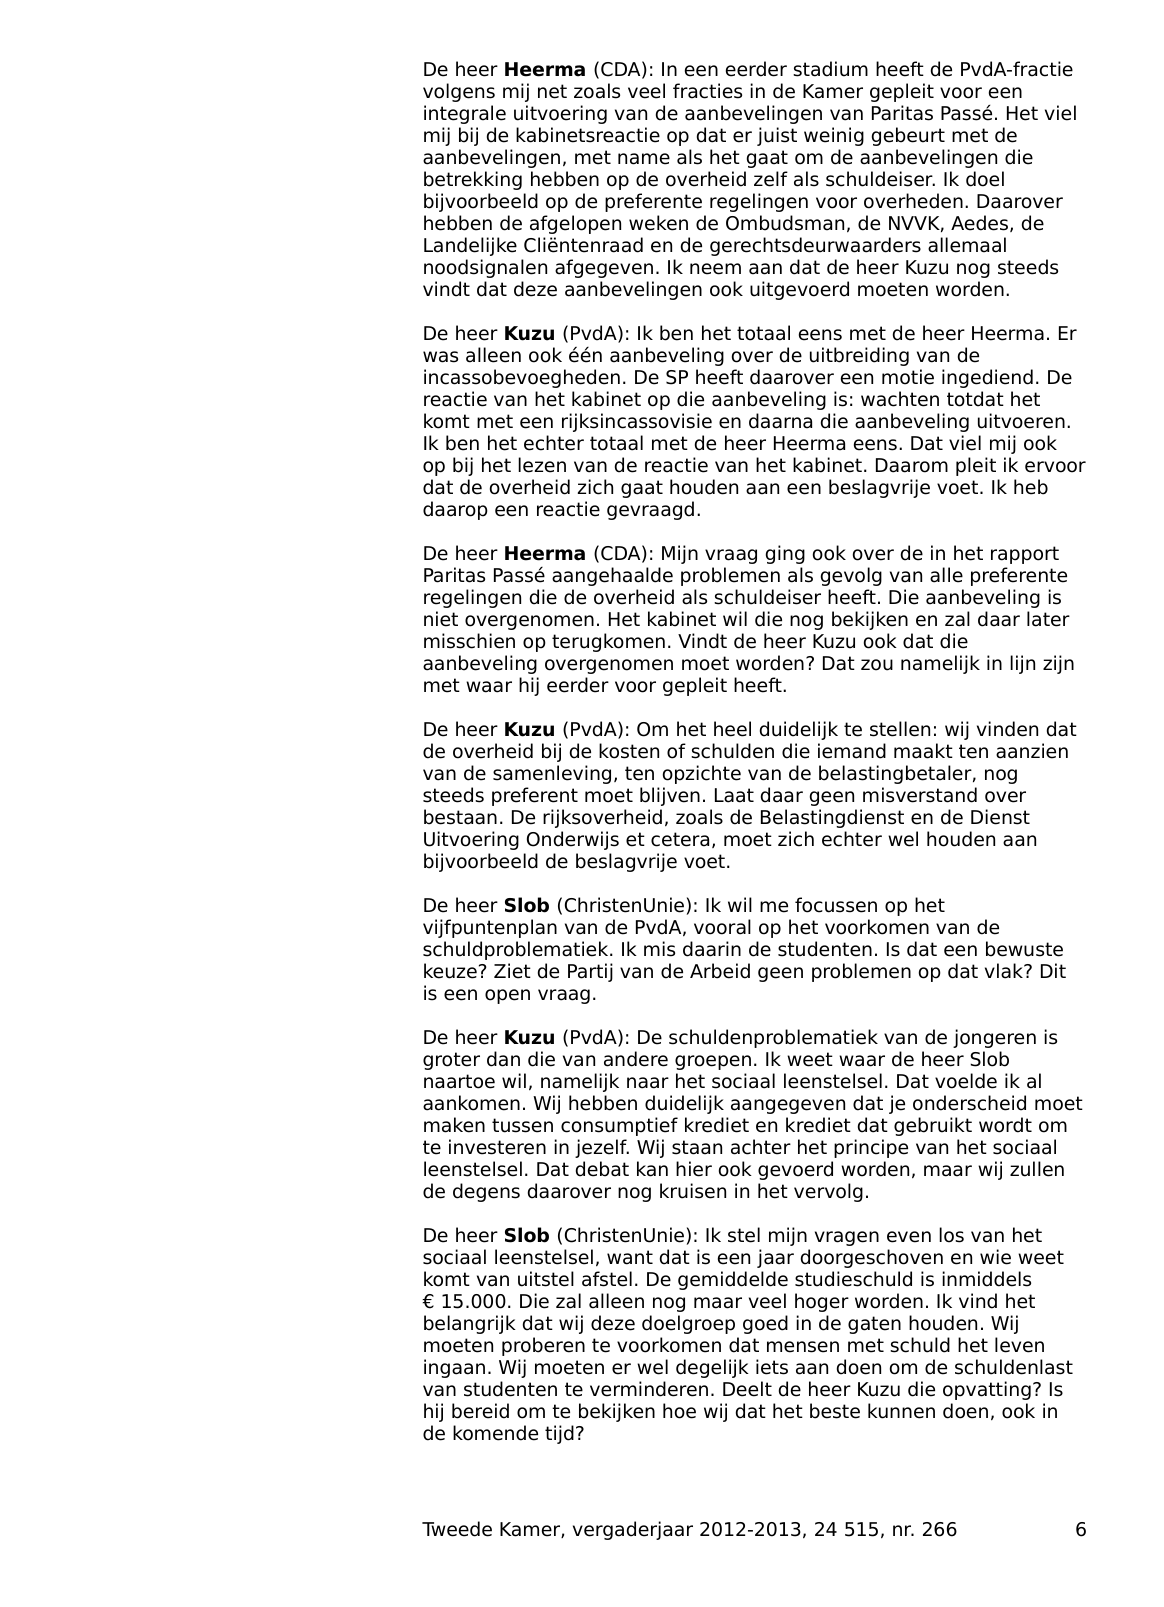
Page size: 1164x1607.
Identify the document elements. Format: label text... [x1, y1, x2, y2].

text De heer Kuzu (PvdA): De schuldenproblematiek van de jongeren is groter dan die van andere groepen. Ik weet waar de heer Slob naartoe wil, namelijk naar het sociaal leenstelsel. Dat voelde ik al aankomen. Wij hebben duidelijk aangegeven dat je onderscheid moet maken tussen consumptief krediet en krediet dat gebruikt wordt om te investeren in jezelf. Wij staan achter het principe van het sociaal leenstelsel. Dat debat kan hier ook gevoerd worden, maar wij zullen de degens daarover nog kruisen in het vervolg. [422, 1027, 1087, 1203]
text De heer Kuzu (PvdA): Om het heel duidelijk te stellen: wij vinden dat de overheid bij de kosten of schulden die iemand maakt ten aanzien van de samenleving, ten opzichte van de belastingbetaler, nog steeds preferent moet blijven. Laat daar geen misverstand over bestaan. De rijksoverheid, zoals de Belastingdienst en de Dienst Uitvoering Onderwijs et cetera, moet zich echter wel houden aan bijvoorbeeld de beslagvrije voet. [422, 719, 1087, 873]
text De heer Heerma (CDA): Mijn vraag ging ook over de in het rapport Paritas Passé aangehaalde problemen als gevolg van alle preferente regelingen die de overheid als schuldeiser heeft. Die aanbeveling is niet overgenomen. Het kabinet wil die nog bekijken en zal daar later misschien op terugkomen. Vindt de heer Kuzu ook dat die aanbeveling overgenomen moet worden? Dat zou namelijk in lijn zijn met waar hij eerder voor gepleit heeft. [422, 543, 1087, 697]
text De heer Slob (ChristenUnie): Ik stel mijn vragen even los van het sociaal leenstelsel, want dat is een jaar doorgeschoven en wie weet komt van uitstel afstel. De gemiddelde studieschuld is inmiddels € 15.000. Die zal alleen nog maar veel hoger worden. Ik vind het belangrijk dat wij deze doelgroep goed in de gaten houden. Wij moeten proberen te voorkomen dat mensen met schuld het leven ingaan. Wij moeten er wel degelijk iets aan doen om de schuldenlast van studenten te verminderen. Deelt de heer Kuzu die opvatting? Is hij bereid om te bekijken hoe wij dat het beste kunnen doen, ook in de komende tijd? [422, 1225, 1087, 1445]
text De heer Heerma (CDA): In een eerder stadium heeft de PvdA-fractie volgens mij net zoals veel fracties in de Kamer gepleit voor een integrale uitvoering van de aanbevelingen van Paritas Passé. Het viel mij bij de kabinetsreactie op dat er juist weinig gebeurt met de aanbevelingen, met name als het gaat om de aanbevelingen die betrekking hebben op de overheid zelf als schuldeiser. Ik doel bijvoorbeeld op de preferente regelingen voor overheden. Daarover hebben de afgelopen weken de Ombudsman, de NVVK, Aedes, de Landelijke Cliëntenraad en de gerechtsdeurwaarders allemaal noodsignalen afgegeven. Ik neem aan dat de heer Kuzu nog steeds vindt dat deze aanbevelingen ook uitgevoerd moeten worden. [422, 59, 1087, 301]
text De heer Kuzu (PvdA): Ik ben het totaal eens met de heer Heerma. Er was alleen ook één aanbeveling over de uitbreiding van de incassobevoegheden. De SP heeft daarover een motie ingediend. De reactie van het kabinet op die aanbeveling is: wachten totdat het komt met een rijksincassovisie en daarna die aanbeveling uitvoeren. Ik ben het echter totaal met de heer Heerma eens. Dat viel mij ook op bij het lezen van de reactie van het kabinet. Daarom pleit ik ervoor dat de overheid zich gaat houden aan een beslagvrije voet. Ik heb daarop een reactie gevraagd. [422, 323, 1087, 521]
text De heer Slob (ChristenUnie): Ik wil me focussen op het vijfpuntenplan van de PvdA, vooral op het voorkomen van de schuldproblematiek. Ik mis daarin de studenten. Is dat een bewuste keuze? Ziet de Partij van de Arbeid geen problemen op dat vlak? Dit is een open vraag. [422, 895, 1087, 1005]
